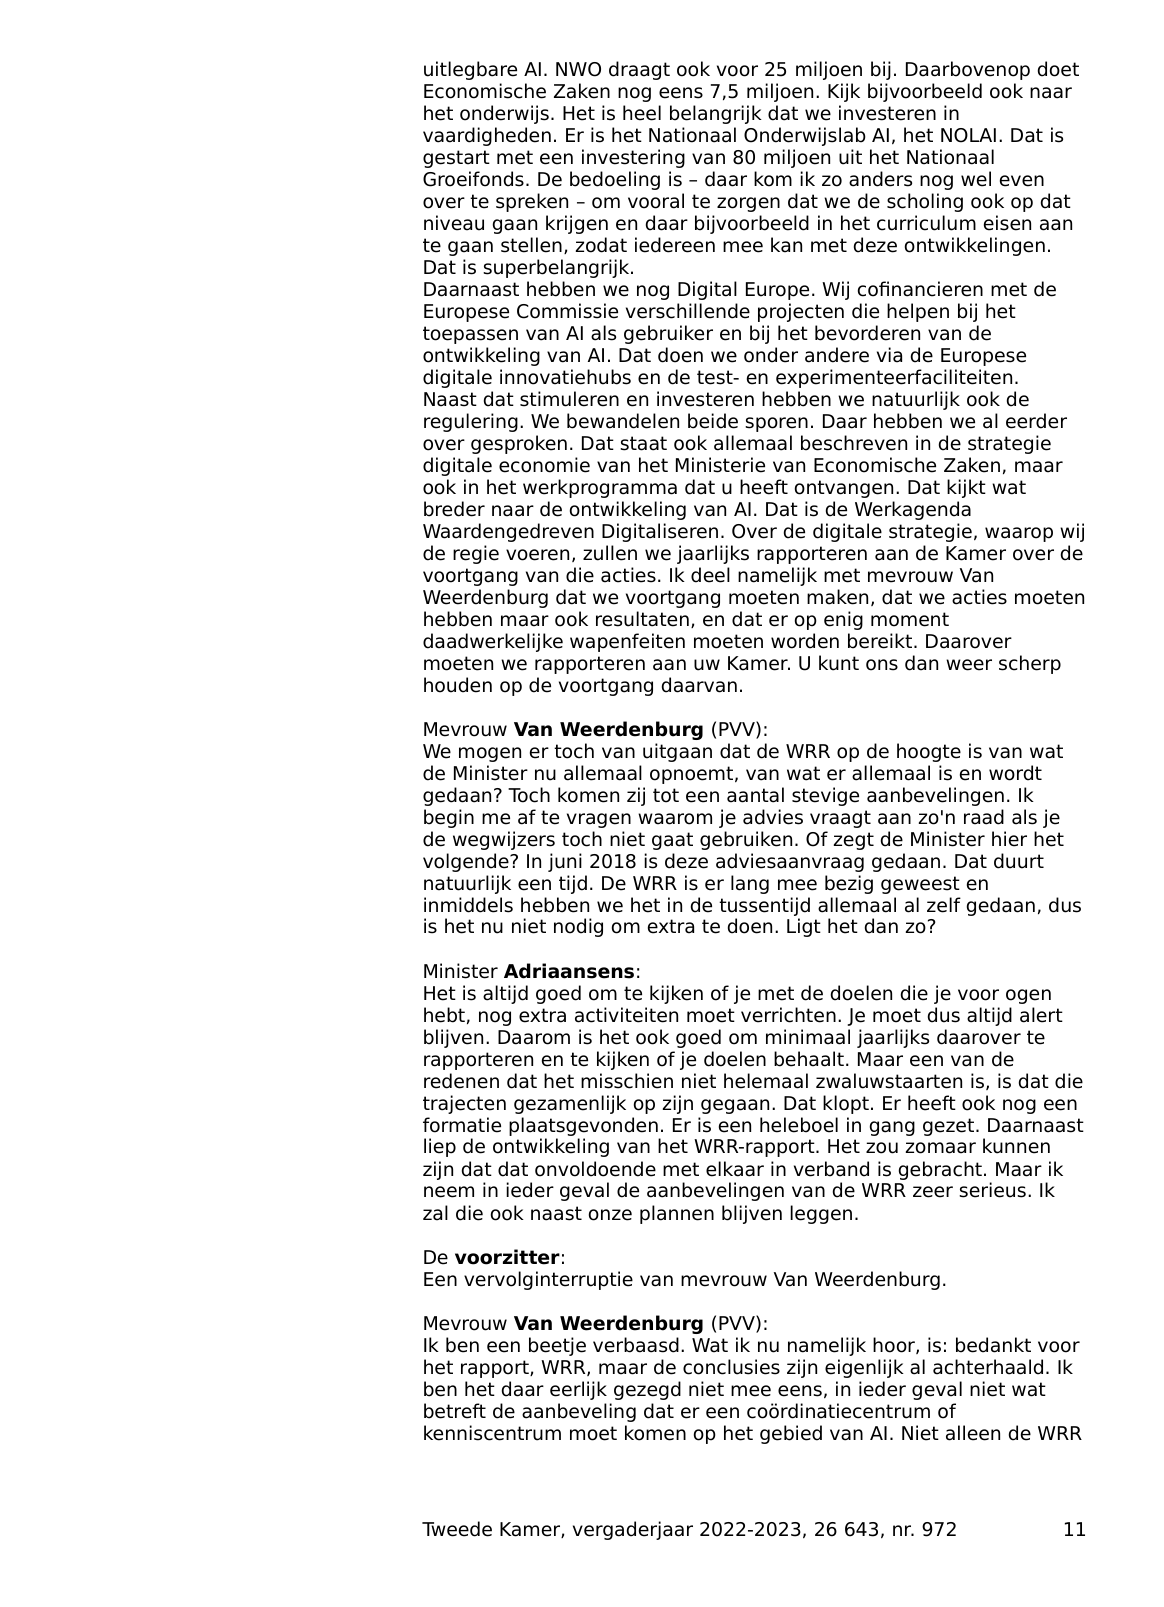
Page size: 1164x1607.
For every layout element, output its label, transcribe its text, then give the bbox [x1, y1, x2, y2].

text Minister Adriaansens: [422, 961, 1087, 983]
text Een vervolginterruptie van mevrouw Van Weerdenburg. [422, 1268, 1087, 1291]
text Naast dat stimuleren en investeren hebben we natuurlijk ook de regulering. We bewandelen beide sporen. Daar hebben we al eerder over gesproken. Dat staat ook allemaal beschreven in de strategie digitale economie van het Ministerie van Economische Zaken, maar ook in het werkprogramma dat u heeft ontvangen. Dat kijkt wat breder naar de ontwikkeling van AI. Dat is de Werkagenda Waardengedreven Digitaliseren. Over de digitale strategie, waarop wij de regie voeren, zullen we jaarlijks rapporteren aan de Kamer over de voortgang van die acties. Ik deel namelijk met mevrouw Van Weerdenburg dat we voortgang moeten maken, dat we acties moeten hebben maar ook resultaten, en dat er op enig moment daadwerkelijke wapenfeiten moeten worden bereikt. Daarover moeten we rapporteren aan uw Kamer. U kunt ons dan weer scherp houden op de voortgang daarvan. [422, 389, 1087, 696]
text Het is altijd goed om te kijken of je met de doelen die je voor ogen hebt, nog extra activiteiten moet verrichten. Je moet dus altijd alert blijven. Daarom is het ook goed om minimaal jaarlijks daarover te rapporteren en te kijken of je doelen behaalt. Maar een van de redenen dat het misschien niet helemaal zwaluwstaarten is, is dat die trajecten gezamenlijk op zijn gegaan. Dat klopt. Er heeft ook nog een formatie plaatsgevonden. Er is een heleboel in gang gezet. Daarnaast liep de ontwikkeling van het WRR-rapport. Het zou zomaar kunnen zijn dat dat onvoldoende met elkaar in verband is gebracht. Maar ik neem in ieder geval de aanbevelingen van de WRR zeer serieus. Ik zal die ook naast onze plannen blijven leggen. [422, 983, 1087, 1224]
text Mevrouw Van Weerdenburg (PVV): [422, 719, 1087, 741]
text De voorzitter: [422, 1247, 1087, 1268]
text Mevrouw Van Weerdenburg (PVV): [422, 1313, 1087, 1335]
text Ik ben een beetje verbaasd. Wat ik nu namelijk hoor, is: bedankt voor het rapport, WRR, maar de conclusies zijn eigenlijk al achterhaald. Ik ben het daar eerlijk gezegd niet mee eens, in ieder geval niet wat betreft de aanbeveling dat er een coördinatiecentrum of kenniscentrum moet komen op het gebied van AI. Niet alleen de WRR [422, 1335, 1087, 1444]
text uitlegbare AI. NWO draagt ook voor 25 miljoen bij. Daarbovenop doet Economische Zaken nog eens 7,5 miljoen. Kijk bijvoorbeeld ook naar het onderwijs. Het is heel belangrijk dat we investeren in vaardigheden. Er is het Nationaal Onderwijslab AI, het NOLAI. Dat is gestart met een investering van 80 miljoen uit het Nationaal Groeifonds. De bedoeling is – daar kom ik zo anders nog wel even over te spreken – om vooral te zorgen dat we de scholing ook op dat niveau gaan krijgen en daar bijvoorbeeld in het curriculum eisen aan te gaan stellen, zodat iedereen mee kan met deze ontwikkelingen. Dat is superbelangrijk. [422, 59, 1087, 279]
text We mogen er toch van uitgaan dat de WRR op de hoogte is van wat de Minister nu allemaal opnoemt, van wat er allemaal is en wordt gedaan? Toch komen zij tot een aantal stevige aanbevelingen. Ik begin me af te vragen waarom je advies vraagt aan zo'n raad als je de wegwijzers toch niet gaat gebruiken. Of zegt de Minister hier het volgende? In juni 2018 is deze adviesaanvraag gedaan. Dat duurt natuurlijk een tijd. De WRR is er lang mee bezig geweest en inmiddels hebben we het in de tussentijd allemaal al zelf gedaan, dus is het nu niet nodig om extra te doen. Ligt het dan zo? [422, 741, 1087, 938]
text Daarnaast hebben we nog Digital Europe. Wij cofinancieren met de Europese Commissie verschillende projecten die helpen bij het toepassen van AI als gebruiker en bij het bevorderen van de ontwikkeling van AI. Dat doen we onder andere via de Europese digitale innovatiehubs en de test- en experimenteerfaciliteiten. [422, 279, 1087, 389]
